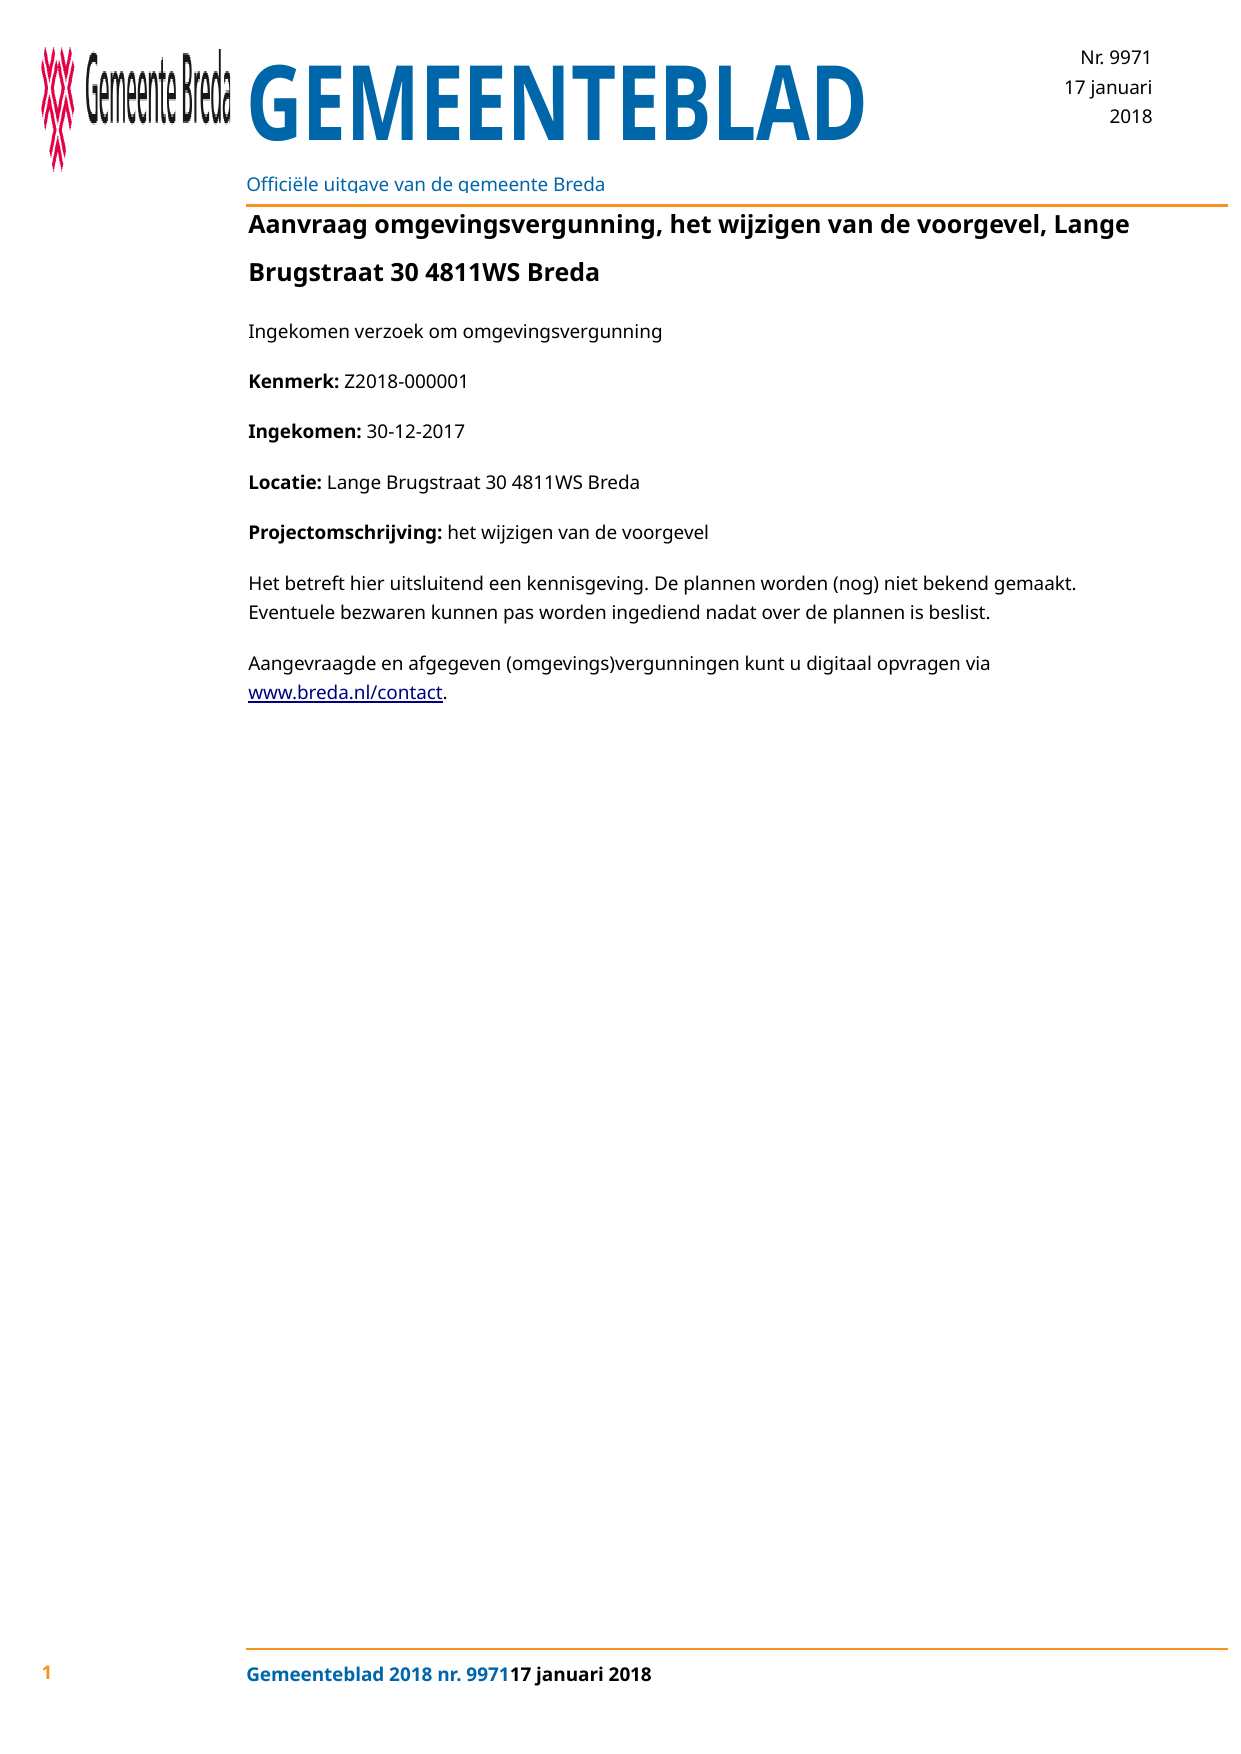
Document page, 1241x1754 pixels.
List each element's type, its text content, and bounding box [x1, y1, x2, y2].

text Ingekomen verzoek om omgevingsvergunning [248, 318, 1152, 344]
text Het betreft hier uitsluitend een kennisgeving. De plannen worden (nog) niet bekend gemaakt. Eventuele bezwaren kunnen pas worden ingediend nadat over de plannen is beslist. [248, 570, 1152, 625]
picture [41, 47, 231, 172]
text Aangevraagde en afgegeven (omgevings)vergunningen kunt u digitaal opvragen via www.breda.nl/contact. [248, 650, 1152, 705]
text Locatie: Lange Brugstraat 30 4811WS Breda [248, 469, 1152, 495]
text Ingekomen: 30-12-2017 [248, 419, 1152, 444]
text Projectomschrijving: het wijzigen van de voorgevel [248, 519, 1152, 545]
text Aanvraag omgevingsvergunning, het wijzigen van de voorgevel, Lange Brugstraat 30 4811WS Breda [248, 207, 1152, 288]
text Kenmerk: Z2018-000001 [248, 368, 1152, 394]
